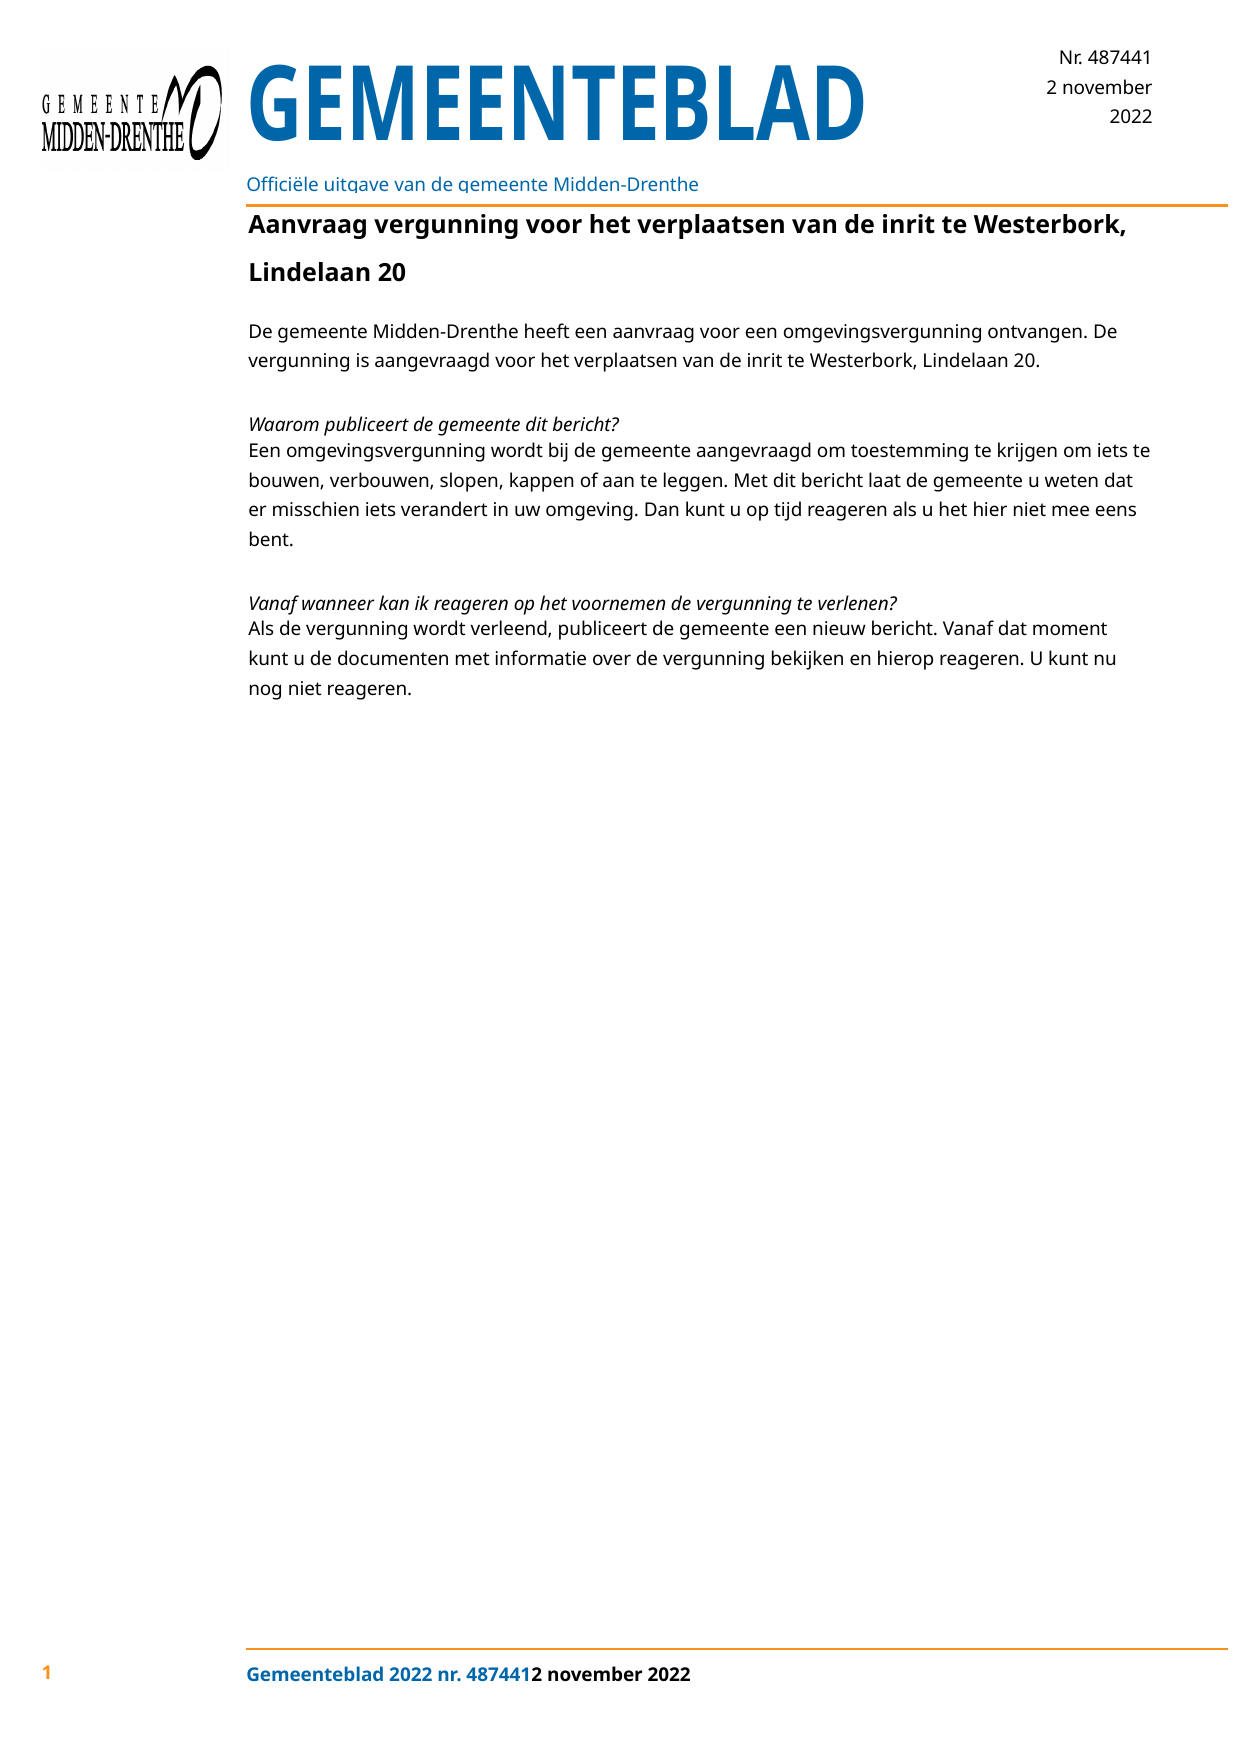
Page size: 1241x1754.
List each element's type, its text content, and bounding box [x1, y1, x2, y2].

text De gemeente Midden-Drenthe heeft een aanvraag voor een omgevingsvergunning ontvangen. De vergunning is aangevraagd voor het verplaatsen van de inrit te Westerbork, Lindelaan 20. [248, 318, 1152, 373]
text Een omgevingsvergunning wordt bij de gemeente aangevraagd om toestemming te krijgen om iets te bouwen, verbouwen, slopen, kappen of aan te leggen. Met dit bericht laat de gemeente u weten dat er misschien iets verandert in uw omgeving. Dan kunt u op tijd reageren als u het hier niet mee eens bent. [248, 437, 1152, 552]
text Als de vergunning wordt verleend, publiceert de gemeente een nieuw bericht. Vanaf dat moment kunt u de documenten met informatie over de vergunning bekijken en hierop reageren. U kunt nu nog niet reageren. [248, 616, 1152, 701]
text Waarom publiceert de gemeente dit bericht? [248, 411, 1152, 437]
text Vanaf wanneer kan ik reageren op het voornemen de vergunning te verlenen? [248, 590, 1152, 616]
picture [41, 47, 231, 172]
text Aanvraag vergunning voor het verplaatsen van de inrit te Westerbork, Lindelaan 20 [248, 207, 1152, 288]
